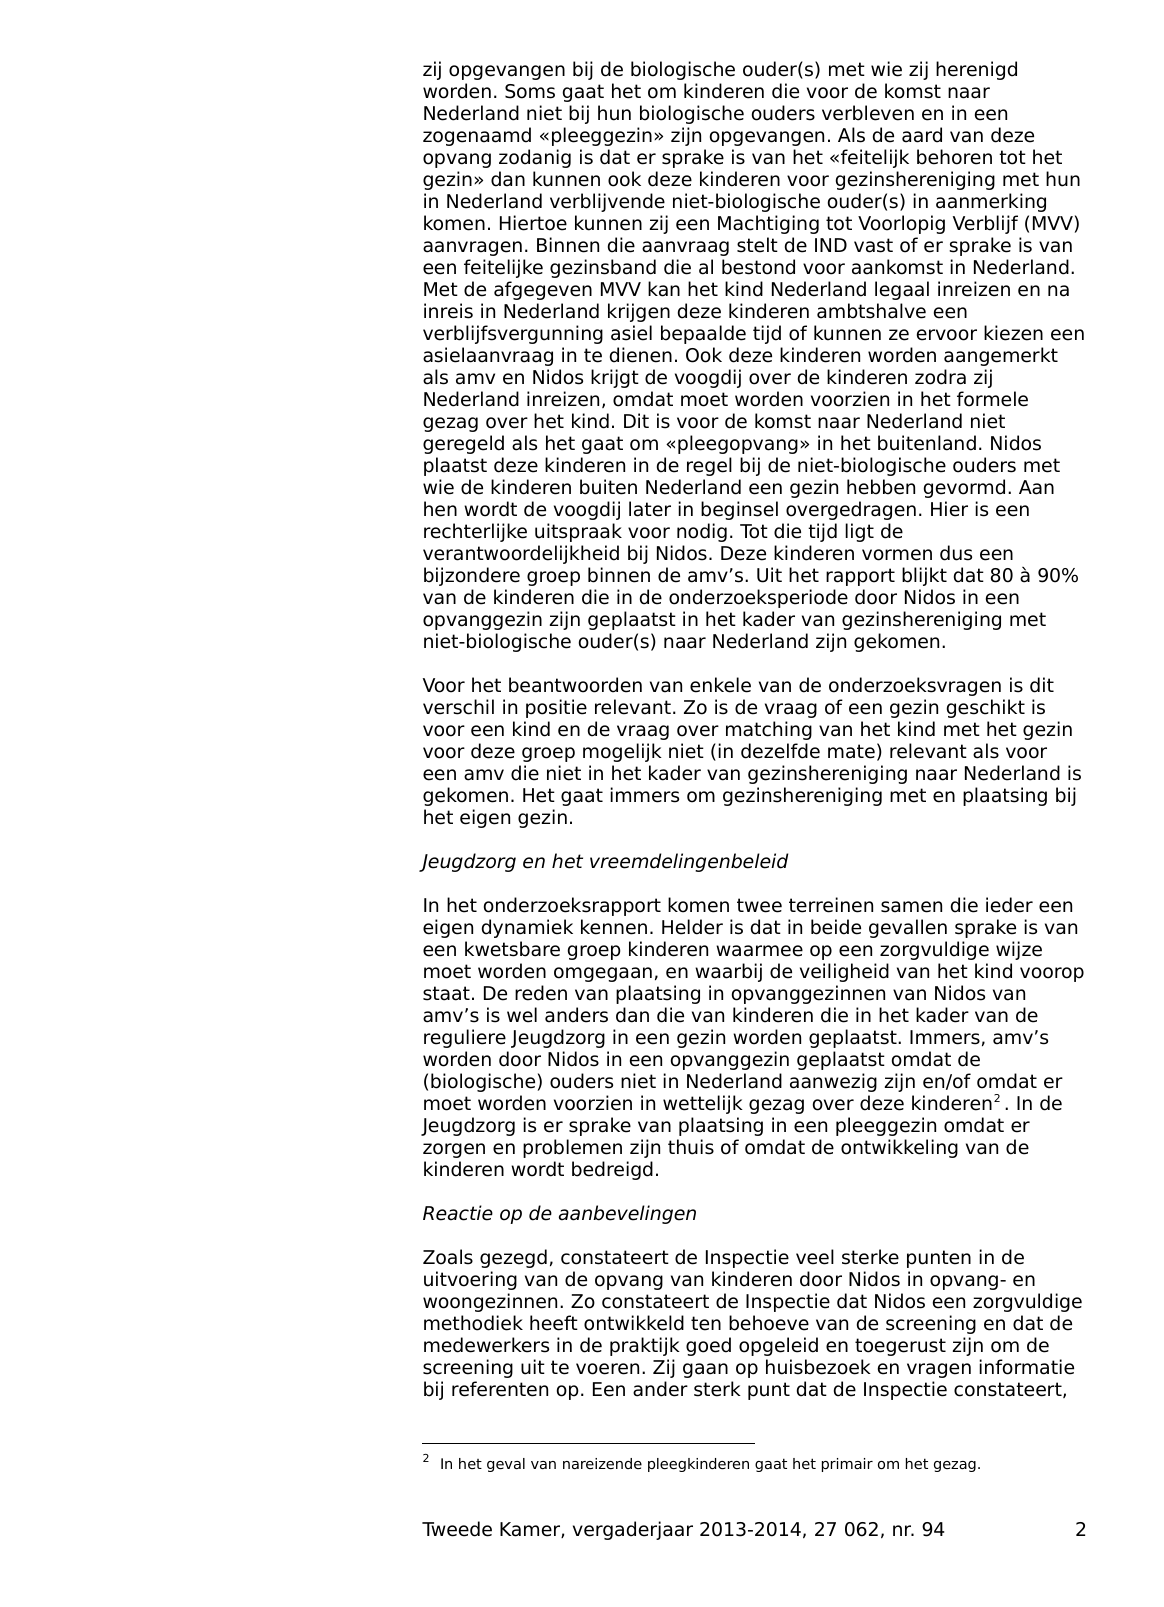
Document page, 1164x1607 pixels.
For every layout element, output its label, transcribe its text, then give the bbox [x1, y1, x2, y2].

text zij opgevangen bij de biologische ouder(s) met wie zij herenigd worden. Soms gaat het om kinderen die voor de komst naar Nederland niet bij hun biologische ouders verbleven en in een zogenaamd «pleeggezin» zijn opgevangen. Als de aard van deze opvang zodanig is dat er sprake is van het «feitelijk behoren tot het gezin» dan kunnen ook deze kinderen voor gezinshereniging met hun in Nederland verblijvende niet-biologische ouder(s) in aanmerking komen. Hiertoe kunnen zij een Machtiging tot Voorlopig Verblijf (MVV) aanvragen. Binnen die aanvraag stelt de IND vast of er sprake is van een feitelijke gezinsband die al bestond voor aankomst in Nederland. Met de afgegeven MVV kan het kind Nederland legaal inreizen en na inreis in Nederland krijgen deze kinderen ambtshalve een verblijfsvergunning asiel bepaalde tijd of kunnen ze ervoor kiezen een asielaanvraag in te dienen. Ook deze kinderen worden aangemerkt als amv en Nidos krijgt de voogdij over de kinderen zodra zij Nederland inreizen, omdat moet worden voorzien in het formele gezag over het kind. Dit is voor de komst naar Nederland niet geregeld als het gaat om «pleegopvang» in het buitenland. Nidos plaatst deze kinderen in de regel bij de niet-biologische ouders met wie de kinderen buiten Nederland een gezin hebben gevormd. Aan hen wordt de voogdij later in beginsel overgedragen. Hier is een rechterlijke uitspraak voor nodig. Tot die tijd ligt de verantwoordelijkheid bij Nidos. Deze kinderen vormen dus een bijzondere groep binnen de amv’s. Uit het rapport blijkt dat 80 à 90% van de kinderen die in de onderzoeksperiode door Nidos in een opvanggezin zijn geplaatst in het kader van gezinshereniging met niet-biologische ouder(s) naar Nederland zijn gekomen. [422, 59, 1087, 652]
text In het onderzoeksrapport komen twee terreinen samen die ieder een eigen dynamiek kennen. Helder is dat in beide gevallen sprake is van een kwetsbare groep kinderen waarmee op een zorgvuldige wijze moet worden omgegaan, en waarbij de veiligheid van het kind voorop staat. De reden van plaatsing in opvanggezinnen van Nidos van amv’s is wel anders dan die van kinderen die in het kader van de reguliere Jeugdzorg in een gezin worden geplaatst. Immers, amv’s worden door Nidos in een opvanggezin geplaatst omdat de (biologische) ouders niet in Nederland aanwezig zijn en/of omdat er moet worden voorzien in wettelijk gezag over deze kinderen. In de Jeugdzorg is er sprake van plaatsing in een pleeggezin omdat er zorgen en problemen zijn thuis of omdat de ontwikkeling van de kinderen wordt bedreigd. [422, 895, 1087, 1181]
text In het geval van nareizende pleegkinderen gaat het primair om het gezag. [422, 1452, 1087, 1474]
subtitle Reactie op de aanbevelingen [422, 1203, 1087, 1225]
subtitle Jeugdzorg en het vreemdelingenbeleid [422, 851, 1087, 873]
text Voor het beantwoorden van enkele van de onderzoeksvragen is dit verschil in positie relevant. Zo is de vraag of een gezin geschikt is voor een kind en de vraag over matching van het kind met het gezin voor deze groep mogelijk niet (in dezelfde mate) relevant als voor een amv die niet in het kader van gezinshereniging naar Nederland is gekomen. Het gaat immers om gezinshereniging met en plaatsing bij het eigen gezin. [422, 675, 1087, 828]
text Zoals gezegd, constateert de Inspectie veel sterke punten in de uitvoering van de opvang van kinderen door Nidos in opvang- en woongezinnen. Zo constateert de Inspectie dat Nidos een zorgvuldige methodiek heeft ontwikkeld ten behoeve van de screening en dat de medewerkers in de praktijk goed opgeleid en toegerust zijn om de screening uit te voeren. Zij gaan op huisbezoek en vragen informatie bij referenten op. Een ander sterk punt dat de Inspectie constateert, [422, 1247, 1087, 1401]
